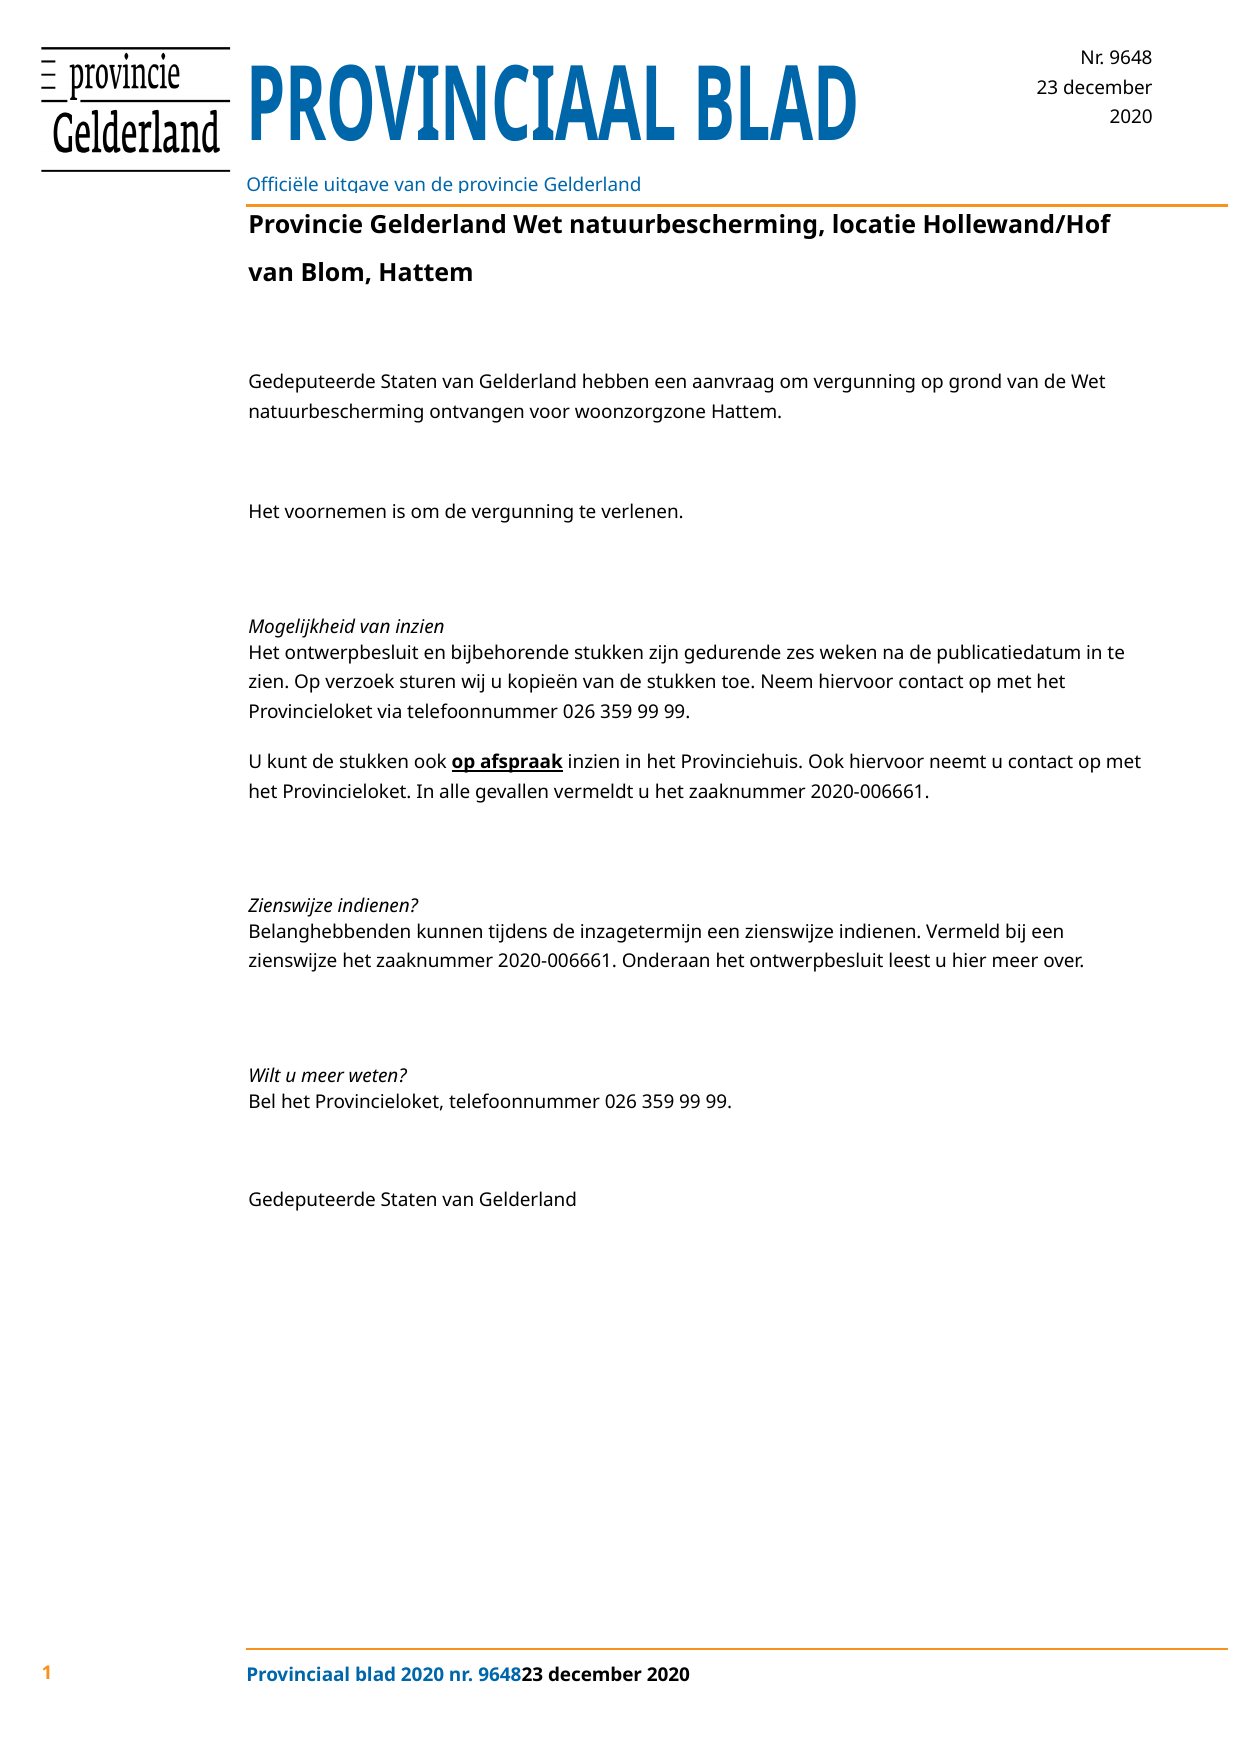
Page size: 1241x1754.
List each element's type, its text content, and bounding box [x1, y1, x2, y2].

text Provincie Gelderland Wet natuurbescherming, locatie Hollewand/Hof van Blom, Hattem [248, 207, 1152, 288]
text Zienswijze indienen? [248, 892, 1152, 918]
text Mogelijkheid van inzien [248, 613, 1152, 639]
text U kunt de stukken ook op afspraak inzien in het Provinciehuis. Ook hiervoor neemt u contact op met het Provincieloket. In alle gevallen vermeldt u het zaaknummer 2020-006661. [248, 748, 1152, 804]
text Gedeputeerde Staten van Gelderland [248, 1186, 1152, 1212]
text Gedeputeerde Staten van Gelderland hebben een aanvraag om vergunning op grond van de Wet natuurbescherming ontvangen voor woonzorgzone Hattem. [248, 368, 1152, 424]
text Het voornemen is om de vergunning te verlenen. [248, 499, 1152, 524]
text Belanghebbenden kunnen tijdens de inzagetermijn een zienswijze indienen. Vermeld bij een zienswijze het zaaknummer 2020-006661. Onderaan het ontwerpbesluit leest u hier meer over. [248, 918, 1152, 973]
picture [41, 47, 231, 172]
text Wilt u meer weten? [248, 1062, 1152, 1088]
text Bel het Provincieloket, telefoonnummer 026 359 99 99. [248, 1088, 1152, 1113]
text Het ontwerpbesluit en bijbehorende stukken zijn gedurende zes weken na de publicatiedatum in te zien. Op verzoek sturen wij u kopieën van de stukken toe. Neem hiervoor contact op met het Provincieloket via telefoonnummer 026 359 99 99. [248, 639, 1152, 724]
